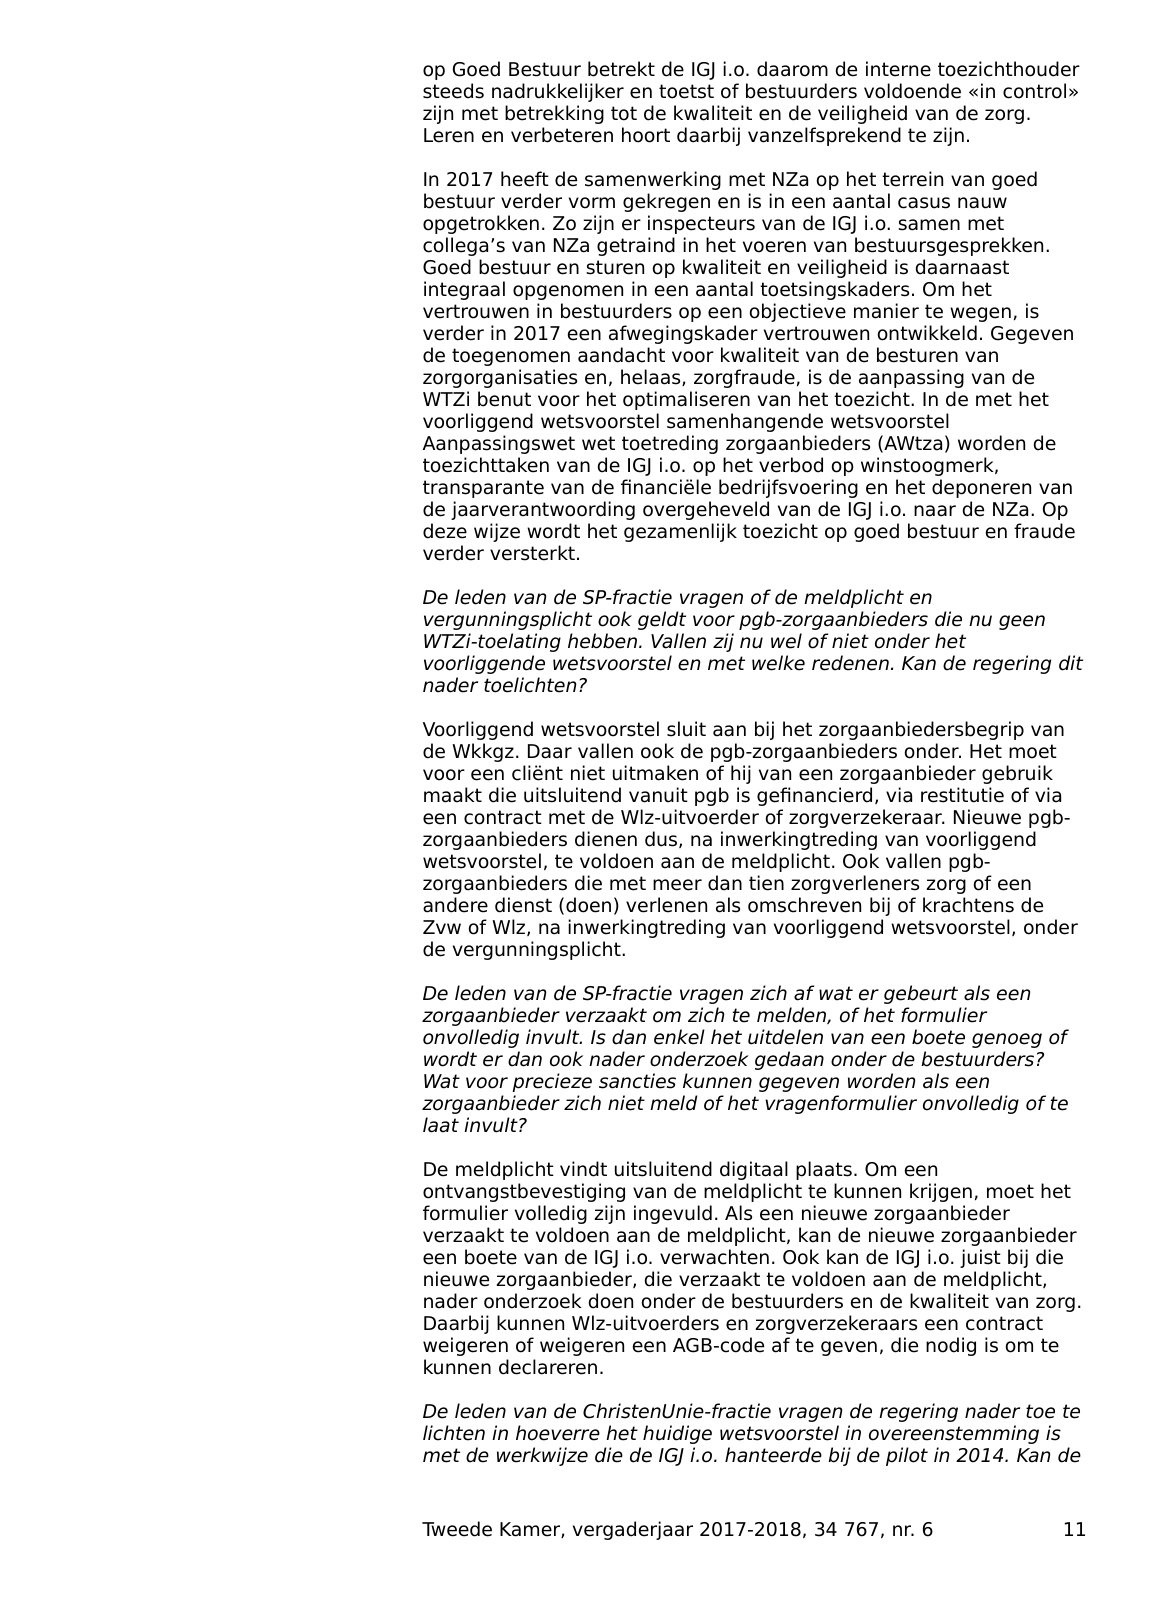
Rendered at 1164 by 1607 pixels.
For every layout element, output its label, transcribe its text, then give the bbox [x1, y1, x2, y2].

text De leden van de ChristenUnie-fractie vragen de regering nader toe te lichten in hoeverre het huidige wetsvoorstel in overeenstemming is met de werkwijze die de IGJ i.o. hanteerde bij de pilot in 2014. Kan de [422, 1401, 1087, 1467]
text op Goed Bestuur betrekt de IGJ i.o. daarom de interne toezichthouder steeds nadrukkelijker en toetst of bestuurders voldoende «in control» zijn met betrekking tot de kwaliteit en de veiligheid van de zorg. Leren en verbeteren hoort daarbij vanzelfsprekend te zijn. [422, 59, 1087, 147]
text De leden van de SP-fractie vragen zich af wat er gebeurt als een zorgaanbieder verzaakt om zich te melden, of het formulier onvolledig invult. Is dan enkel het uitdelen van een boete genoeg of wordt er dan ook nader onderzoek gedaan onder de bestuurders? Wat voor precieze sancties kunnen gegeven worden als een zorgaanbieder zich niet meld of het vragenformulier onvolledig of te laat invult? [422, 983, 1087, 1137]
text De meldplicht vindt uitsluitend digitaal plaats. Om een ontvangstbevestiging van de meldplicht te kunnen krijgen, moet het formulier volledig zijn ingevuld. Als een nieuwe zorgaanbieder verzaakt te voldoen aan de meldplicht, kan de nieuwe zorgaanbieder een boete van de IGJ i.o. verwachten. Ook kan de IGJ i.o. juist bij die nieuwe zorgaanbieder, die verzaakt te voldoen aan de meldplicht, nader onderzoek doen onder de bestuurders en de kwaliteit van zorg. Daarbij kunnen Wlz-uitvoerders en zorgverzekeraars een contract weigeren of weigeren een AGB-code af te geven, die nodig is om te kunnen declareren. [422, 1159, 1087, 1379]
text De leden van de SP-fractie vragen of de meldplicht en vergunningsplicht ook geldt voor pgb-zorgaanbieders die nu geen WTZi-toelating hebben. Vallen zij nu wel of niet onder het voorliggende wetsvoorstel en met welke redenen. Kan de regering dit nader toelichten? [422, 587, 1087, 697]
text In 2017 heeft de samenwerking met NZa op het terrein van goed bestuur verder vorm gekregen en is in een aantal casus nauw opgetrokken. Zo zijn er inspecteurs van de IGJ i.o. samen met collega’s van NZa getraind in het voeren van bestuursgesprekken. Goed bestuur en sturen op kwaliteit en veiligheid is daarnaast integraal opgenomen in een aantal toetsingskaders. Om het vertrouwen in bestuurders op een objectieve manier te wegen, is verder in 2017 een afwegingskader vertrouwen ontwikkeld. Gegeven de toegenomen aandacht voor kwaliteit van de besturen van zorgorganisaties en, helaas, zorgfraude, is de aanpassing van de WTZi benut voor het optimaliseren van het toezicht. In de met het voorliggend wetsvoorstel samenhangende wetsvoorstel Aanpassingswet wet toetreding zorgaanbieders (AWtza) worden de toezichttaken van de IGJ i.o. op het verbod op winstoogmerk, transparante van de financiële bedrijfsvoering en het deponeren van de jaarverantwoording overgeheveld van de IGJ i.o. naar de NZa. Op deze wijze wordt het gezamenlijk toezicht op goed bestuur en fraude verder versterkt. [422, 169, 1087, 565]
text Voorliggend wetsvoorstel sluit aan bij het zorgaanbiedersbegrip van de Wkkgz. Daar vallen ook de pgb-zorgaanbieders onder. Het moet voor een cliënt niet uitmaken of hij van een zorgaanbieder gebruik maakt die uitsluitend vanuit pgb is gefinancierd, via restitutie of via een contract met de Wlz-uitvoerder of zorgverzekeraar. Nieuwe pgb-zorgaanbieders dienen dus, na inwerkingtreding van voorliggend wetsvoorstel, te voldoen aan de meldplicht. Ook vallen pgb-zorgaanbieders die met meer dan tien zorgverleners zorg of een andere dienst (doen) verlenen als omschreven bij of krachtens de Zvw of Wlz, na inwerkingtreding van voorliggend wetsvoorstel, onder de vergunningsplicht. [422, 719, 1087, 961]
